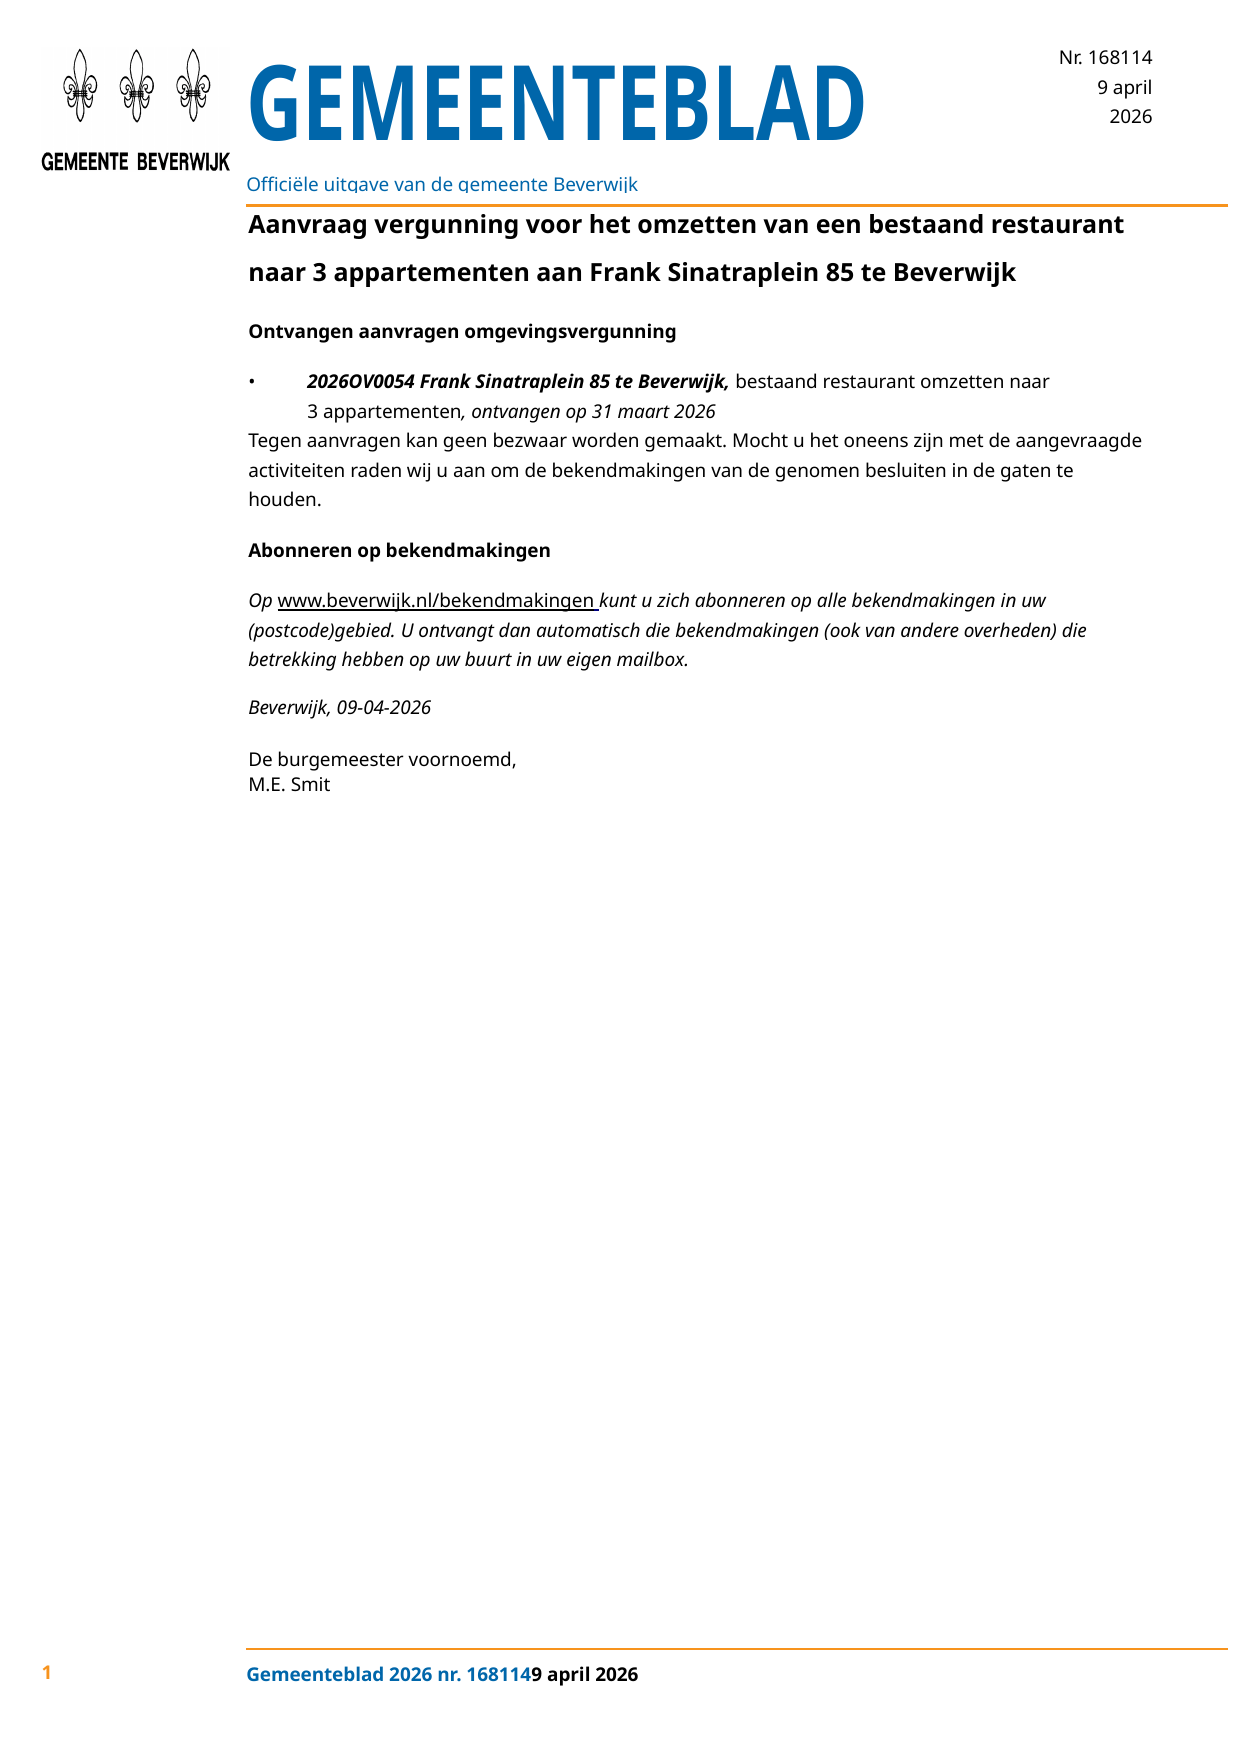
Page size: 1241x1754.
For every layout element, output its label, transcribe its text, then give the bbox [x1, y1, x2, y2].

text Ontvangen aanvragen omgevingsvergunning [248, 318, 1152, 344]
text De burgemeester voornoemd, [248, 746, 1152, 772]
list 2026OV0054 Frank Sinatraplein 85 te Beverwijk, bestaand restaurant omzetten naar 3 appartementen, ontvangen op 31 maart 2026 [248, 368, 1152, 424]
picture [41, 47, 231, 172]
text Beverwijk, 09-04-2026 [248, 694, 1152, 720]
text Aanvraag vergunning voor het omzetten van een bestaand restaurant naar 3 appartementen aan Frank Sinatraplein 85 te Beverwijk [248, 207, 1152, 288]
text Tegen aanvragen kan geen bezwaar worden gemaakt. Mocht u het oneens zijn met de aangevraagde activiteiten raden wij u aan om de bekendmakingen van de genomen besluiten in de gaten te houden. [248, 427, 1152, 512]
text Op www.beverwijk.nl/bekendmakingen kunt u zich abonneren op alle bekendmakingen in uw (postcode)gebied. U ontvangt dan automatisch die bekendmakingen (ook van andere overheden) die betrekking hebben op uw buurt in uw eigen mailbox. [248, 587, 1152, 672]
text M.E. Smit [248, 772, 1152, 797]
text Abonneren op bekendmakingen [248, 537, 1152, 563]
